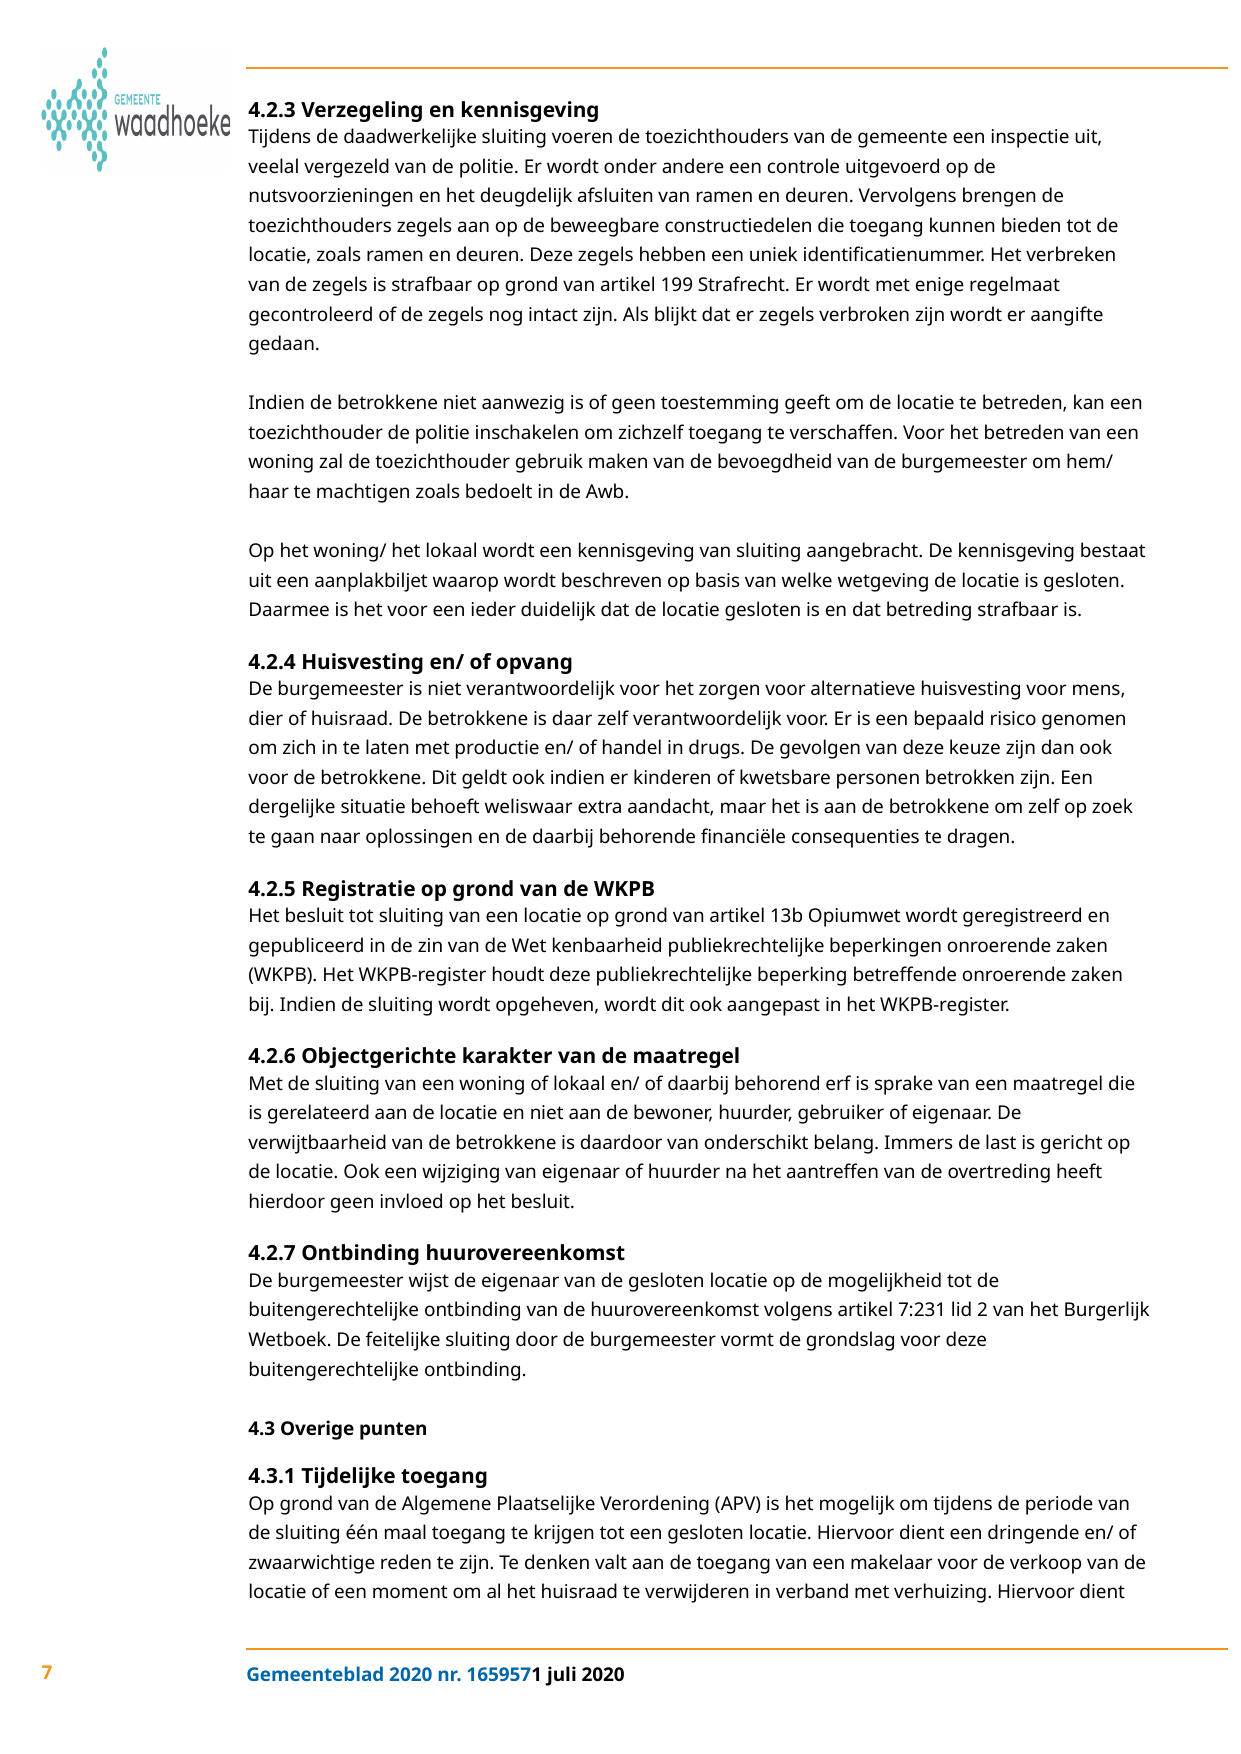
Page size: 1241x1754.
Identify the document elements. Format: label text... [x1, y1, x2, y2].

text 4.3.1 Tijdelijke toegang [248, 1461, 1152, 1490]
text 4.3 Overige punten [248, 1415, 1152, 1441]
text De burgemeester wijst de eigenaar van de gesloten locatie op de mogelijkheid tot de buitengerechtelijke ontbinding van de huurovereenkomst volgens artikel 7:231 lid 2 van het Burgerlijk Wetboek. De feitelijke sluiting door de burgemeester vormt de grondslag voor deze buitengerechtelijke ontbinding. [248, 1267, 1152, 1381]
text Op het woning/ het lokaal wordt een kennisgeving van sluiting aangebracht. De kennisgeving bestaat uit een aanplakbiljet waarop wordt beschreven op basis van welke wetgeving de locatie is gesloten. Daarmee is het voor een ieder duidelijk dat de locatie gesloten is en dat betreding strafbaar is. [248, 537, 1152, 622]
text 4.2.7 Ontbinding huurovereenkomst [248, 1238, 1152, 1267]
text Met de sluiting van een woning of lokaal en/ of daarbij behorend erf is sprake van een maatregel die is gerelateerd aan de locatie en niet aan de bewoner, huurder, gebruiker of eigenaar. De verwijtbaarheid van de betrokkene is daardoor van onderschikt belang. Immers de last is gericht op de locatie. Ook een wijziging van eigenaar of huurder na het aantreffen van de overtreding heeft hierdoor geen invloed op het besluit. [248, 1070, 1152, 1214]
text 4.2.5 Registratie op grond van de WKPB [248, 874, 1152, 902]
picture [41, 47, 231, 172]
text De burgemeester is niet verantwoordelijk voor het zorgen voor alternatieve huisvesting voor mens, dier of huisraad. De betrokkene is daar zelf verantwoordelijk voor. Er is een bepaald risico genomen om zich in te laten met productie en/ of handel in drugs. De gevolgen van deze keuze zijn dan ook voor de betrokkene. Dit geldt ook indien er kinderen of kwetsbare personen betrokken zijn. Een dergelijke situatie behoeft weliswaar extra aandacht, maar het is aan de betrokkene om zelf op zoek te gaan naar oplossingen en de daarbij behorende financiële consequenties te dragen. [248, 675, 1152, 849]
text Het besluit tot sluiting van een locatie op grond van artikel 13b Opiumwet wordt geregistreerd en gepubliceerd in de zin van de Wet kenbaarheid publiekrechtelijke beperkingen onroerende zaken (WKPB). Het WKPB-register houdt deze publiekrechtelijke beperking betreffende onroerende zaken bij. Indien de sluiting wordt opgeheven, wordt dit ook aangepast in het WKPB-register. [248, 902, 1152, 1017]
text Tijdens de daadwerkelijke sluiting voeren de toezichthouders van de gemeente een inspectie uit, veelal vergezeld van de politie. Er wordt onder andere een controle uitgevoerd op de nutsvoorzieningen en het deugdelijk afsluiten van ramen en deuren. Vervolgens brengen de toezichthouders zegels aan op de beweegbare constructiedelen die toegang kunnen bieden tot de locatie, zoals ramen en deuren. Deze zegels hebben een uniek identificatienummer. Het verbreken van de zegels is strafbaar op grond van artikel 199 Strafrecht. Er wordt met enige regelmaat gecontroleerd of de zegels nog intact zijn. Als blijkt dat er zegels verbroken zijn wordt er aangifte gedaan. [248, 123, 1152, 356]
text 4.2.3 Verzegeling en kennisgeving [248, 95, 1152, 123]
text Op grond van de Algemene Plaatselijke Verordening (APV) is het mogelijk om tijdens de periode van de sluiting één maal toegang te krijgen tot een gesloten locatie. Hiervoor dient een dringende en/ of zwaarwichtige reden te zijn. Te denken valt aan de toegang van een makelaar voor de verkoop van de locatie of een moment om al het huisraad te verwijderen in verband met verhuizing. Hiervoor dient [248, 1490, 1152, 1604]
text Indien de betrokkene niet aanwezig is of geen toestemming geeft om de locatie te betreden, kan een toezichthouder de politie inschakelen om zichzelf toegang te verschaffen. Voor het betreden van een woning zal de toezichthouder gebruik maken van de bevoegdheid van de burgemeester om hem/ haar te machtigen zoals bedoelt in de Awb. [248, 389, 1152, 504]
text 4.2.6 Objectgerichte karakter van de maatregel [248, 1041, 1152, 1070]
text 4.2.4 Huisvesting en/ of opvang [248, 647, 1152, 675]
